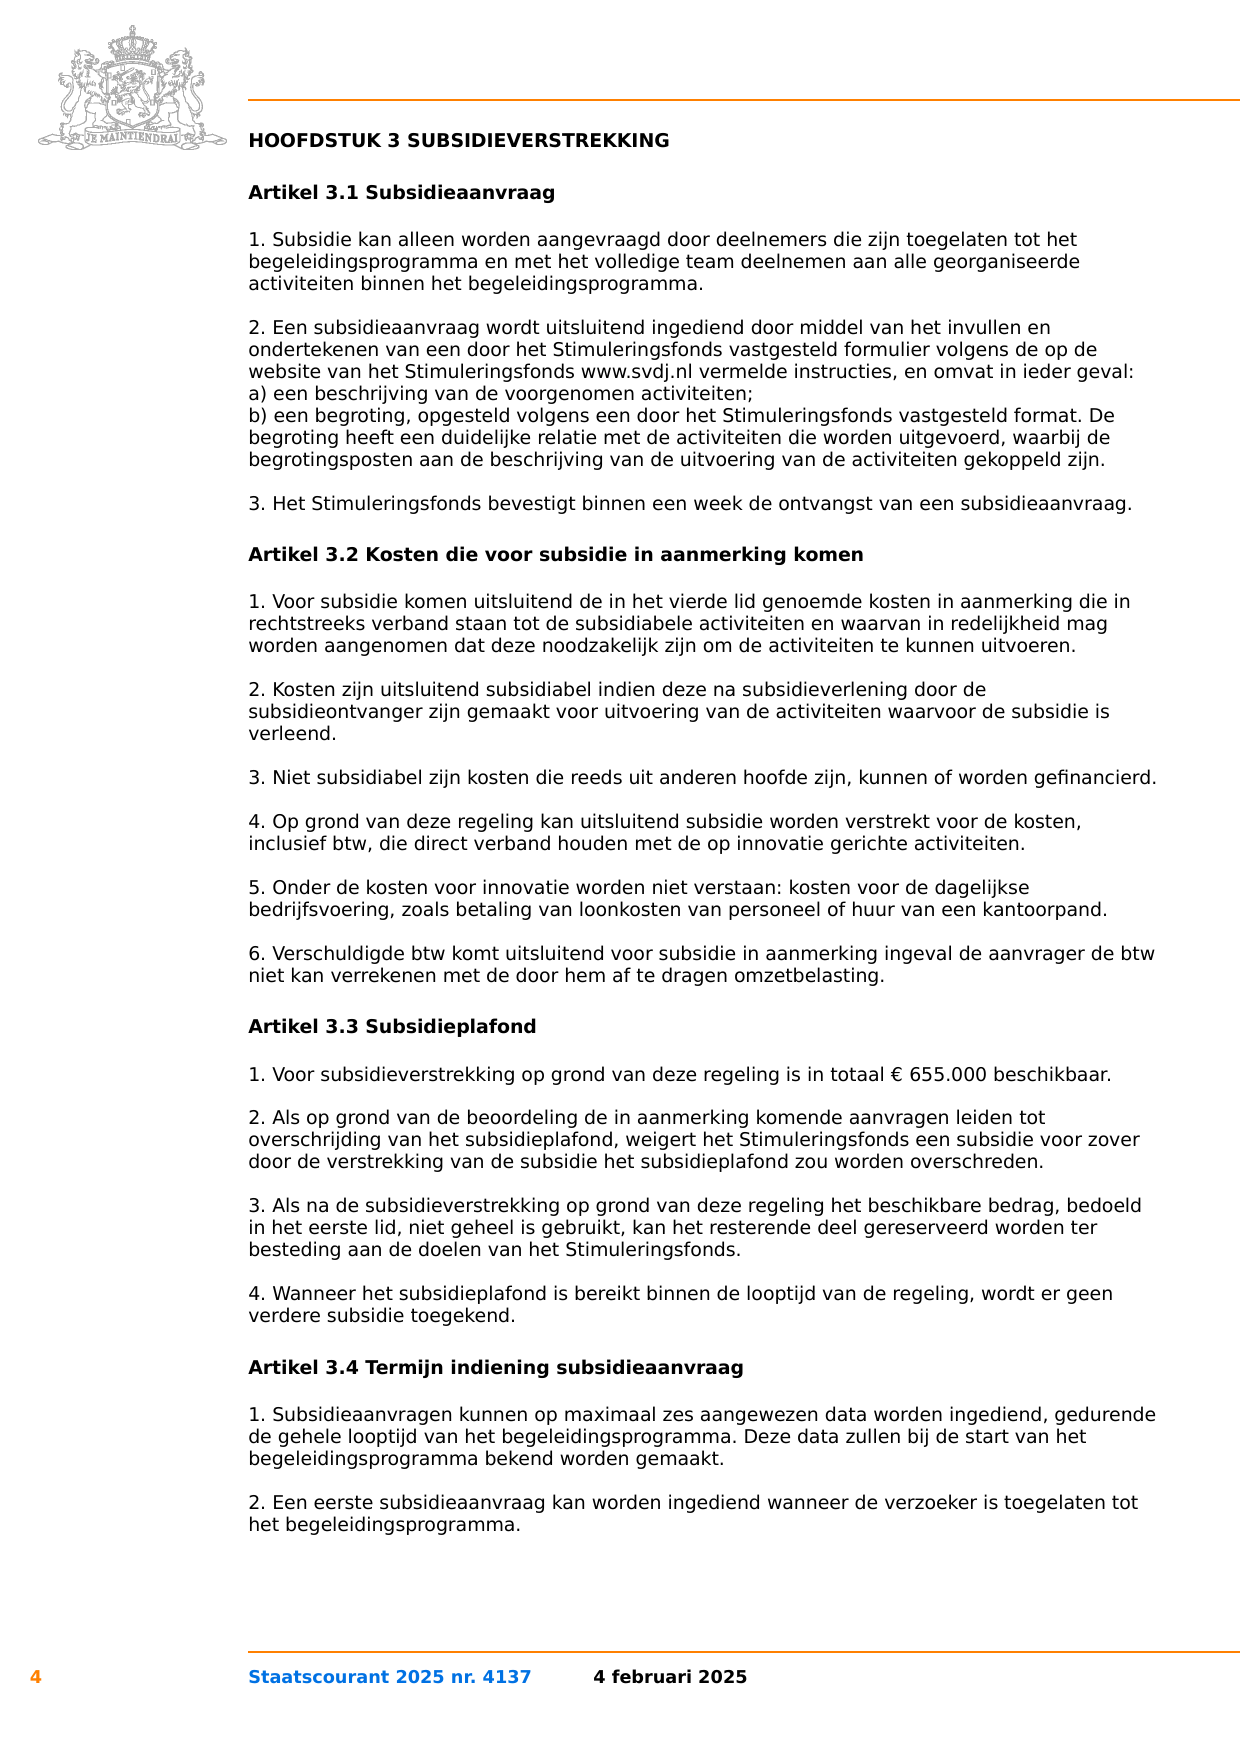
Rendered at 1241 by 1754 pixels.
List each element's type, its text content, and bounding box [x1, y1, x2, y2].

text 5. Onder de kosten voor innovatie worden niet verstaan: kosten voor de dagelijkse bedrijfsvoering, zoals betaling van loonkosten van personeel of huur van een kantoorpand. [248, 877, 1163, 921]
text 1. Subsidie kan alleen worden aangevraagd door deelnemers die zijn toegelaten tot het begeleidingsprogramma en met het volledige team deelnemen aan alle georganiseerde activiteiten binnen het begeleidingsprogramma. [248, 229, 1163, 295]
text 3. Niet subsidiabel zijn kosten die reeds uit anderen hoofde zijn, kunnen of worden gefinancierd. [248, 767, 1163, 789]
text 4. Wanneer het subsidieplafond is bereikt binnen de looptijd van de regeling, wordt er geen verdere subsidie toegekend. [248, 1283, 1163, 1327]
text 1. Voor subsidieverstrekking op grond van deze regeling is in totaal € 655.000 beschikbaar. [248, 1063, 1163, 1085]
text 2. Een eerste subsidieaanvraag kan worden ingediend wanneer de verzoeker is toegelaten tot het begeleidingsprogramma. [248, 1492, 1163, 1536]
text 6. Verschuldigde btw komt uitsluitend voor subsidie in aanmerking ingeval de aanvrager de btw niet kan verrekenen met de door hem af te dragen omzetbelasting. [248, 942, 1163, 986]
subtitle Artikel 3.3 Subsidieplafond [248, 1016, 1163, 1038]
text 3. Als na de subsidieverstrekking op grond van deze regeling het beschikbare bedrag, bedoeld in het eerste lid, niet geheel is gebruikt, kan het resterende deel gereserveerd worden ter besteding aan de doelen van het Stimuleringsfonds. [248, 1195, 1163, 1261]
subtitle Artikel 3.1 Subsidieaanvraag [248, 182, 1163, 204]
picture [38, 25, 227, 150]
text 3. Het Stimuleringsfonds bevestigt binnen een week de ontvangst van een subsidieaanvraag. [248, 492, 1163, 514]
text 1. Voor subsidie komen uitsluitend de in het vierde lid genoemde kosten in aanmerking die in rechtstreeks verband staan tot de subsidiabele activiteiten en waarvan in redelijkheid mag worden aangenomen dat deze noodzakelijk zijn om de activiteiten te kunnen uitvoeren. [248, 591, 1163, 657]
text 4. Op grond van deze regeling kan uitsluitend subsidie worden verstrekt voor de kosten, inclusief btw, die direct verband houden met de op innovatie gerichte activiteiten. [248, 811, 1163, 855]
text 1. Subsidieaanvragen kunnen op maximaal zes aangewezen data worden ingediend, gedurende de gehele looptijd van het begeleidingsprogramma. Deze data zullen bij de start van het begeleidingsprogramma bekend worden gemaakt. [248, 1404, 1163, 1470]
subtitle Artikel 3.2 Kosten die voor subsidie in aanmerking komen [248, 544, 1163, 566]
subtitle Artikel 3.4 Termijn indiening subsidieaanvraag [248, 1357, 1163, 1379]
text b) een begroting, opgesteld volgens een door het Stimuleringsfonds vastgesteld format. De begroting heeft een duidelijke relatie met de activiteiten die worden uitgevoerd, waarbij de begrotingsposten aan de beschrijving van de uitvoering van de activiteiten gekoppeld zijn. [248, 404, 1163, 471]
text a) een beschrijving van de voorgenomen activiteiten; [248, 383, 1163, 404]
text 2. Kosten zijn uitsluitend subsidiabel indien deze na subsidieverlening door de subsidieontvanger zijn gemaakt voor uitvoering van de activiteiten waarvoor de subsidie is verleend. [248, 679, 1163, 745]
subtitle HOOFDSTUK 3 SUBSIDIEVERSTREKKING [248, 130, 1163, 152]
text 2. Een subsidieaanvraag wordt uitsluitend ingediend door middel van het invullen en ondertekenen van een door het Stimuleringsfonds vastgesteld formulier volgens de op de website van het Stimuleringsfonds www.svdj.nl vermelde instructies, en omvat in ieder geval: [248, 317, 1163, 383]
text 2. Als op grond van de beoordeling de in aanmerking komende aanvragen leiden tot overschrijding van het subsidieplafond, weigert het Stimuleringsfonds een subsidie voor zover door de verstrekking van de subsidie het subsidieplafond zou worden overschreden. [248, 1107, 1163, 1173]
